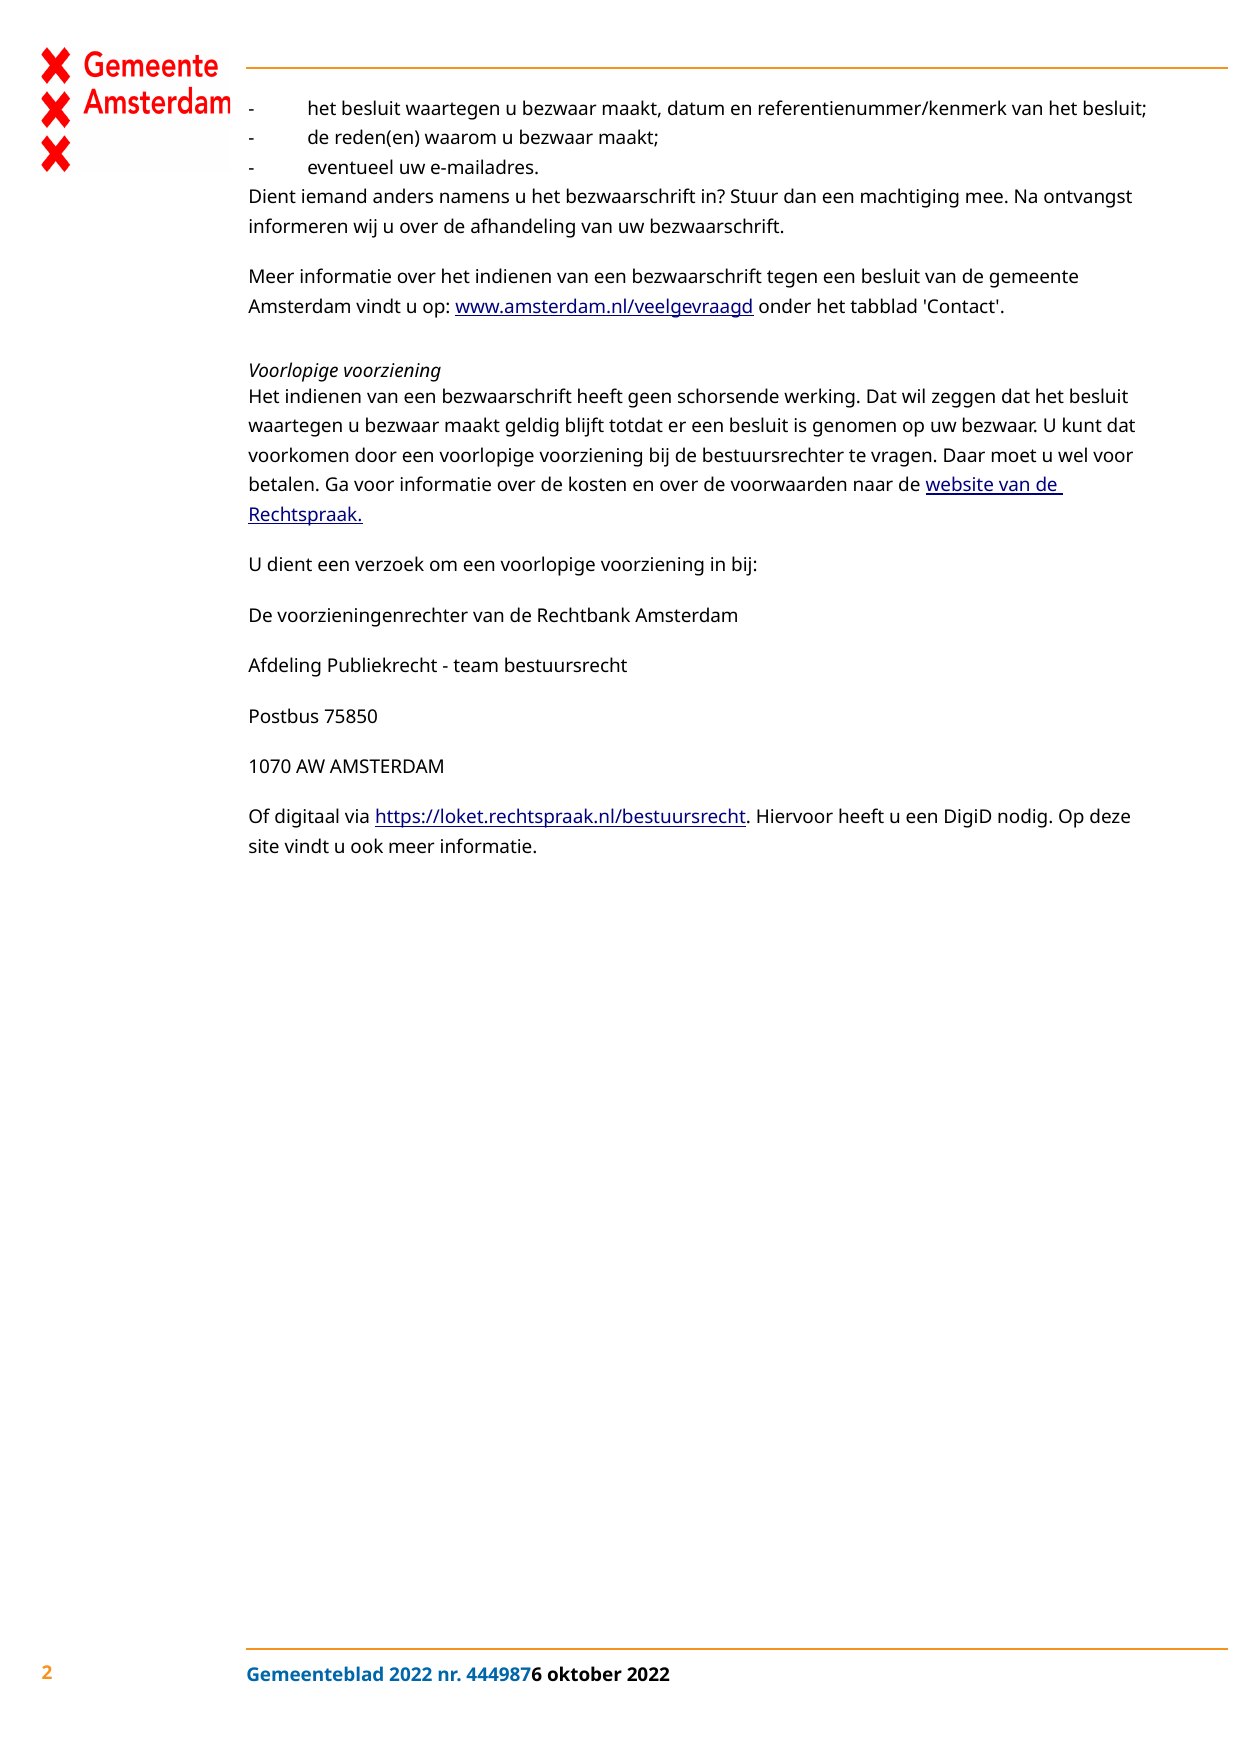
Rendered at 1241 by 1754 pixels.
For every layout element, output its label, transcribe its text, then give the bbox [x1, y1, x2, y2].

list eventueel uw e-mailadres. [248, 154, 1152, 180]
list de reden(en) waarom u bezwaar maakt; [248, 124, 1152, 150]
text Dient iemand anders namens u het bezwaarschrift in? Stuur dan een machtiging mee. Na ontvangst informeren wij u over de afhandeling van uw bezwaarschrift. [248, 183, 1152, 239]
text Het indienen van een bezwaarschrift heeft geen schorsende werking. Dat wil zeggen dat het besluit waartegen u bezwaar maakt geldig blijft totdat er een besluit is genomen op uw bezwaar. U kunt dat voorkomen door een voorlopige voorziening bij de bestuursrechter te vragen. Daar moet u wel voor betalen. Ga voor informatie over de kosten en over de voorwaarden naar de website van de Rechtspraak. [248, 383, 1152, 527]
text Of digitaal via https://loket.rechtspraak.nl/bestuursrecht. Hiervoor heeft u een DigiD nodig. Op deze site vindt u ook meer informatie. [248, 804, 1152, 859]
text Afdeling Publiekrecht - team bestuursrecht [248, 652, 1152, 678]
text De voorzieningenrechter van de Rechtbank Amsterdam [248, 602, 1152, 628]
text U dient een verzoek om een voorlopige voorziening in bij: [248, 552, 1152, 577]
text 1070 AW AMSTERDAM [248, 753, 1152, 779]
list het besluit waartegen u bezwaar maakt, datum en referentienummer/kenmerk van het besluit; [248, 95, 1152, 121]
text Postbus 75850 [248, 703, 1152, 728]
text Meer informatie over het indienen van een bezwaarschrift tegen een besluit van de gemeente Amsterdam vindt u op: www.amsterdam.nl/veelgevraagd onder het tabblad 'Contact'. [248, 263, 1152, 319]
picture [41, 47, 231, 172]
text Voorlopige voorziening [248, 357, 1152, 383]
